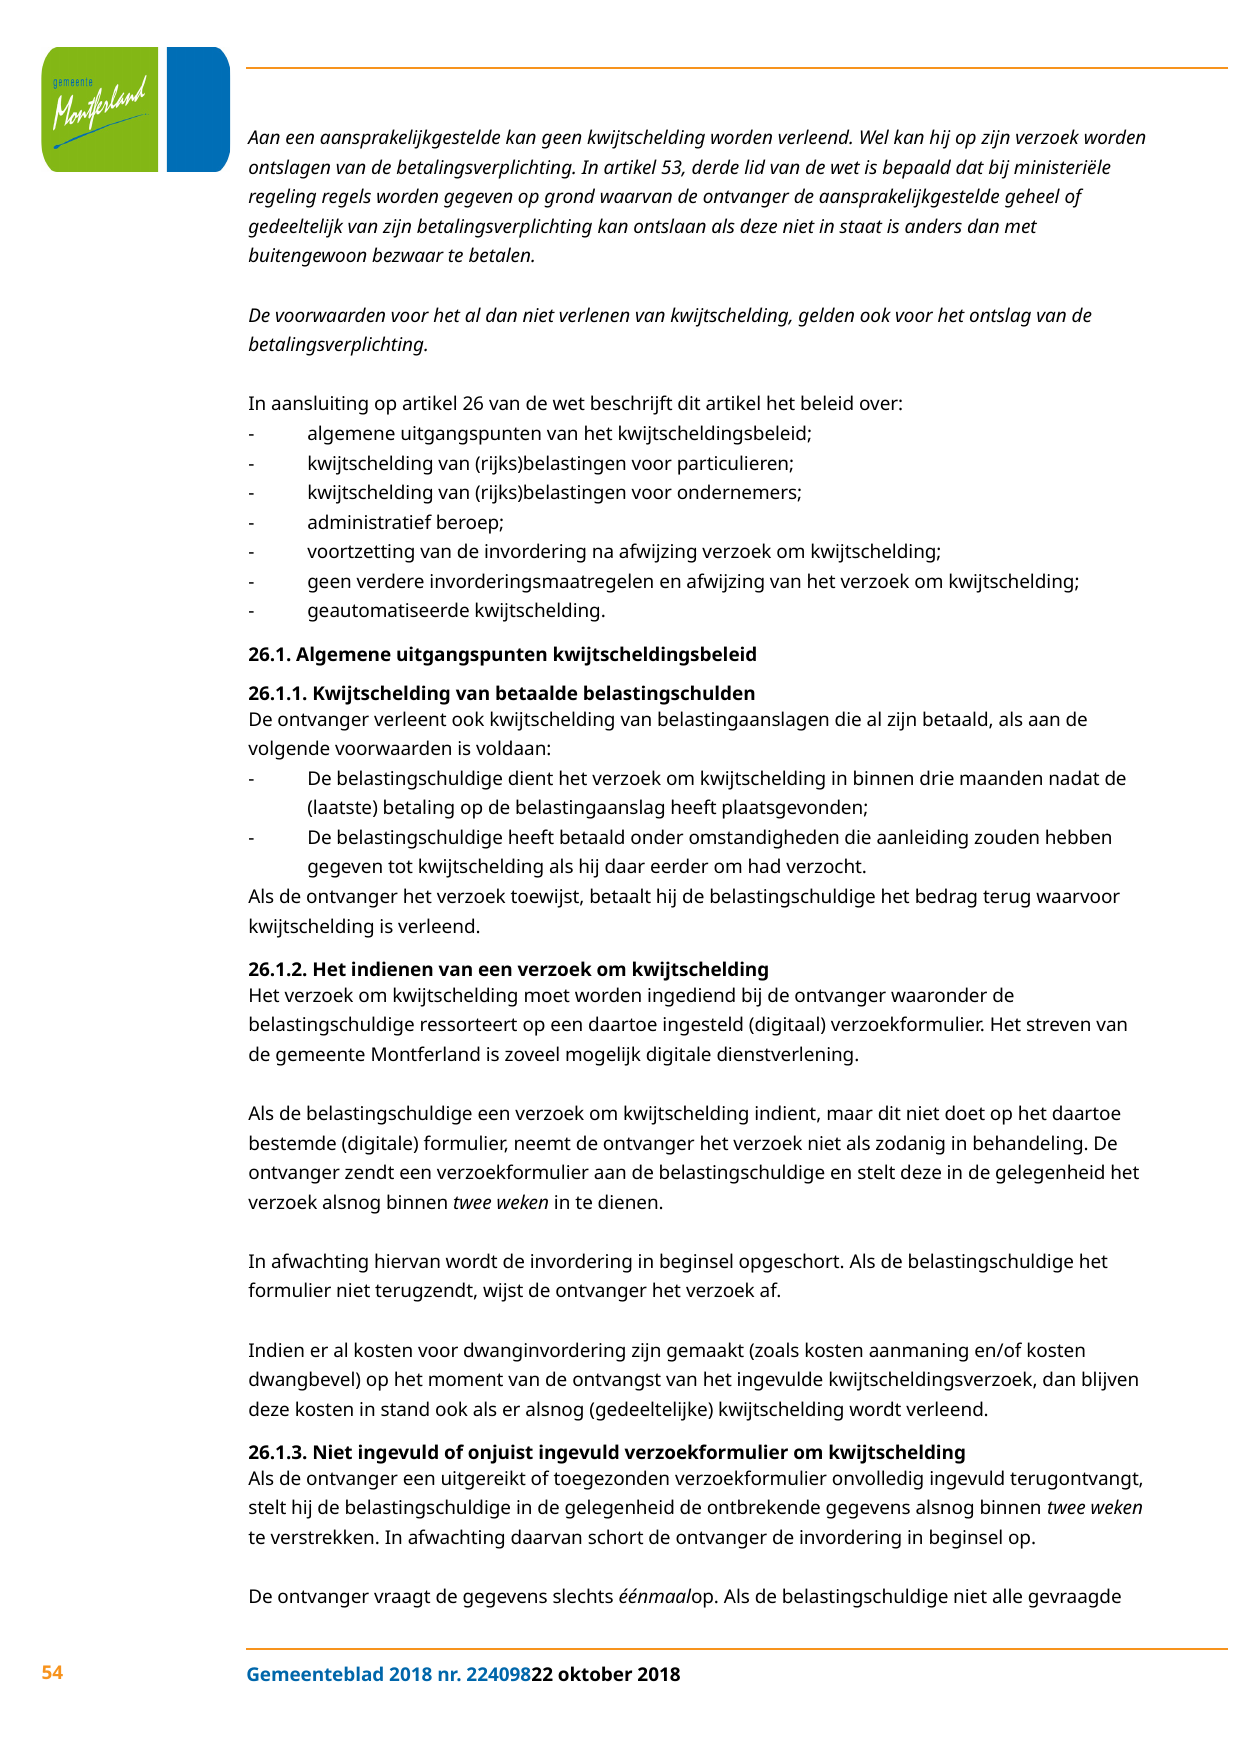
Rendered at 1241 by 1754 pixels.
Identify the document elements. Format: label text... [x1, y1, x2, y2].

text 26.1.3. Niet ingevuld of onjuist ingevuld verzoekformulier om kwijtschelding [248, 1439, 1152, 1465]
text De ontvanger vraagt de gegevens slechts éénmaalop. Als de belastingschuldige niet alle gevraagde [248, 1583, 1152, 1609]
text Indien er al kosten voor dwanginvordering zijn gemaakt (zoals kosten aanmaning en/of kosten dwangbevel) op het moment van de ontvangst van het ingevulde kwijtscheldingsverzoek, dan blijven deze kosten in stand ook als er alsnog (gedeeltelijke) kwijtschelding wordt verleend. [248, 1337, 1152, 1422]
list voortzetting van de invordering na afwijzing verzoek om kwijtschelding; [248, 538, 1152, 564]
list De belastingschuldige heeft betaald onder omstandigheden die aanleiding zouden hebben gegeven tot kwijtschelding als hij daar eerder om had verzocht. [248, 824, 1152, 879]
text 26.1.2. Het indienen van een verzoek om kwijtschelding [248, 956, 1152, 982]
text Aan een aansprakelijkgestelde kan geen kwijtschelding worden verleend. Wel kan hij op zijn verzoek worden ontslagen van de betalingsverplichting. In artikel 53, derde lid van de wet is bepaald dat bij ministeriële regeling regels worden gegeven op grond waarvan de ontvanger de aansprakelijkgestelde geheel of gedeeltelijk van zijn betalingsverplichting kan ontslaan als deze niet in staat is anders dan met buitengewoon bezwaar te betalen. [248, 124, 1152, 268]
list geautomatiseerde kwijtschelding. [248, 598, 1152, 623]
list algemene uitgangspunten van het kwijtscheldingsbeleid; [248, 420, 1152, 446]
text De voorwaarden voor het al dan niet verlenen van kwijtschelding, gelden ook voor het ontslag van de betalingsverplichting. [248, 302, 1152, 357]
text 26.1. Algemene uitgangspunten kwijtscheldingsbeleid [248, 641, 1152, 667]
text In aansluiting op artikel 26 van de wet beschrijft dit artikel het beleid over: [248, 391, 1152, 416]
picture [41, 47, 231, 172]
list De belastingschuldige dient het verzoek om kwijtschelding in binnen drie maanden nadat de (laatste) betaling op de belastingaanslag heeft plaatsgevonden; [248, 765, 1152, 820]
list kwijtschelding van (rijks)belastingen voor particulieren; [248, 450, 1152, 476]
list kwijtschelding van (rijks)belastingen voor ondernemers; [248, 479, 1152, 505]
text Als de ontvanger het verzoek toewijst, betaalt hij de belastingschuldige het bedrag terug waarvoor kwijtschelding is verleend. [248, 883, 1152, 939]
list administratief beroep; [248, 509, 1152, 535]
text Het verzoek om kwijtschelding moet worden ingediend bij de ontvanger waaronder de belastingschuldige ressorteert op een daartoe ingesteld (digitaal) verzoekformulier. Het streven van de gemeente Montferland is zoveel mogelijk digitale dienstverlening. [248, 982, 1152, 1067]
list geen verdere invorderingsmaatregelen en afwijzing van het verzoek om kwijtschelding; [248, 568, 1152, 594]
text Als de ontvanger een uitgereikt of toegezonden verzoekformulier onvolledig ingevuld terugontvangt, stelt hij de belastingschuldige in de gelegenheid de ontbrekende gegevens alsnog binnen twee weken te verstrekken. In afwachting daarvan schort de ontvanger de invordering in beginsel op. [248, 1465, 1152, 1550]
text In afwachting hiervan wordt de invordering in beginsel opgeschort. Als de belastingschuldige het formulier niet terugzendt, wijst de ontvanger het verzoek af. [248, 1248, 1152, 1303]
text Als de belastingschuldige een verzoek om kwijtschelding indient, maar dit niet doet op het daartoe bestemde (digitale) formulier, neemt de ontvanger het verzoek niet als zodanig in behandeling. De ontvanger zendt een verzoekformulier aan de belastingschuldige en stelt deze in de gelegenheid het verzoek alsnog binnen twee weken in te dienen. [248, 1100, 1152, 1214]
text 26.1.1. Kwijtschelding van betaalde belastingschulden [248, 680, 1152, 706]
text De ontvanger verleent ook kwijtschelding van belastingaanslagen die al zijn betaald, als aan de volgende voorwaarden is voldaan: [248, 706, 1152, 761]
